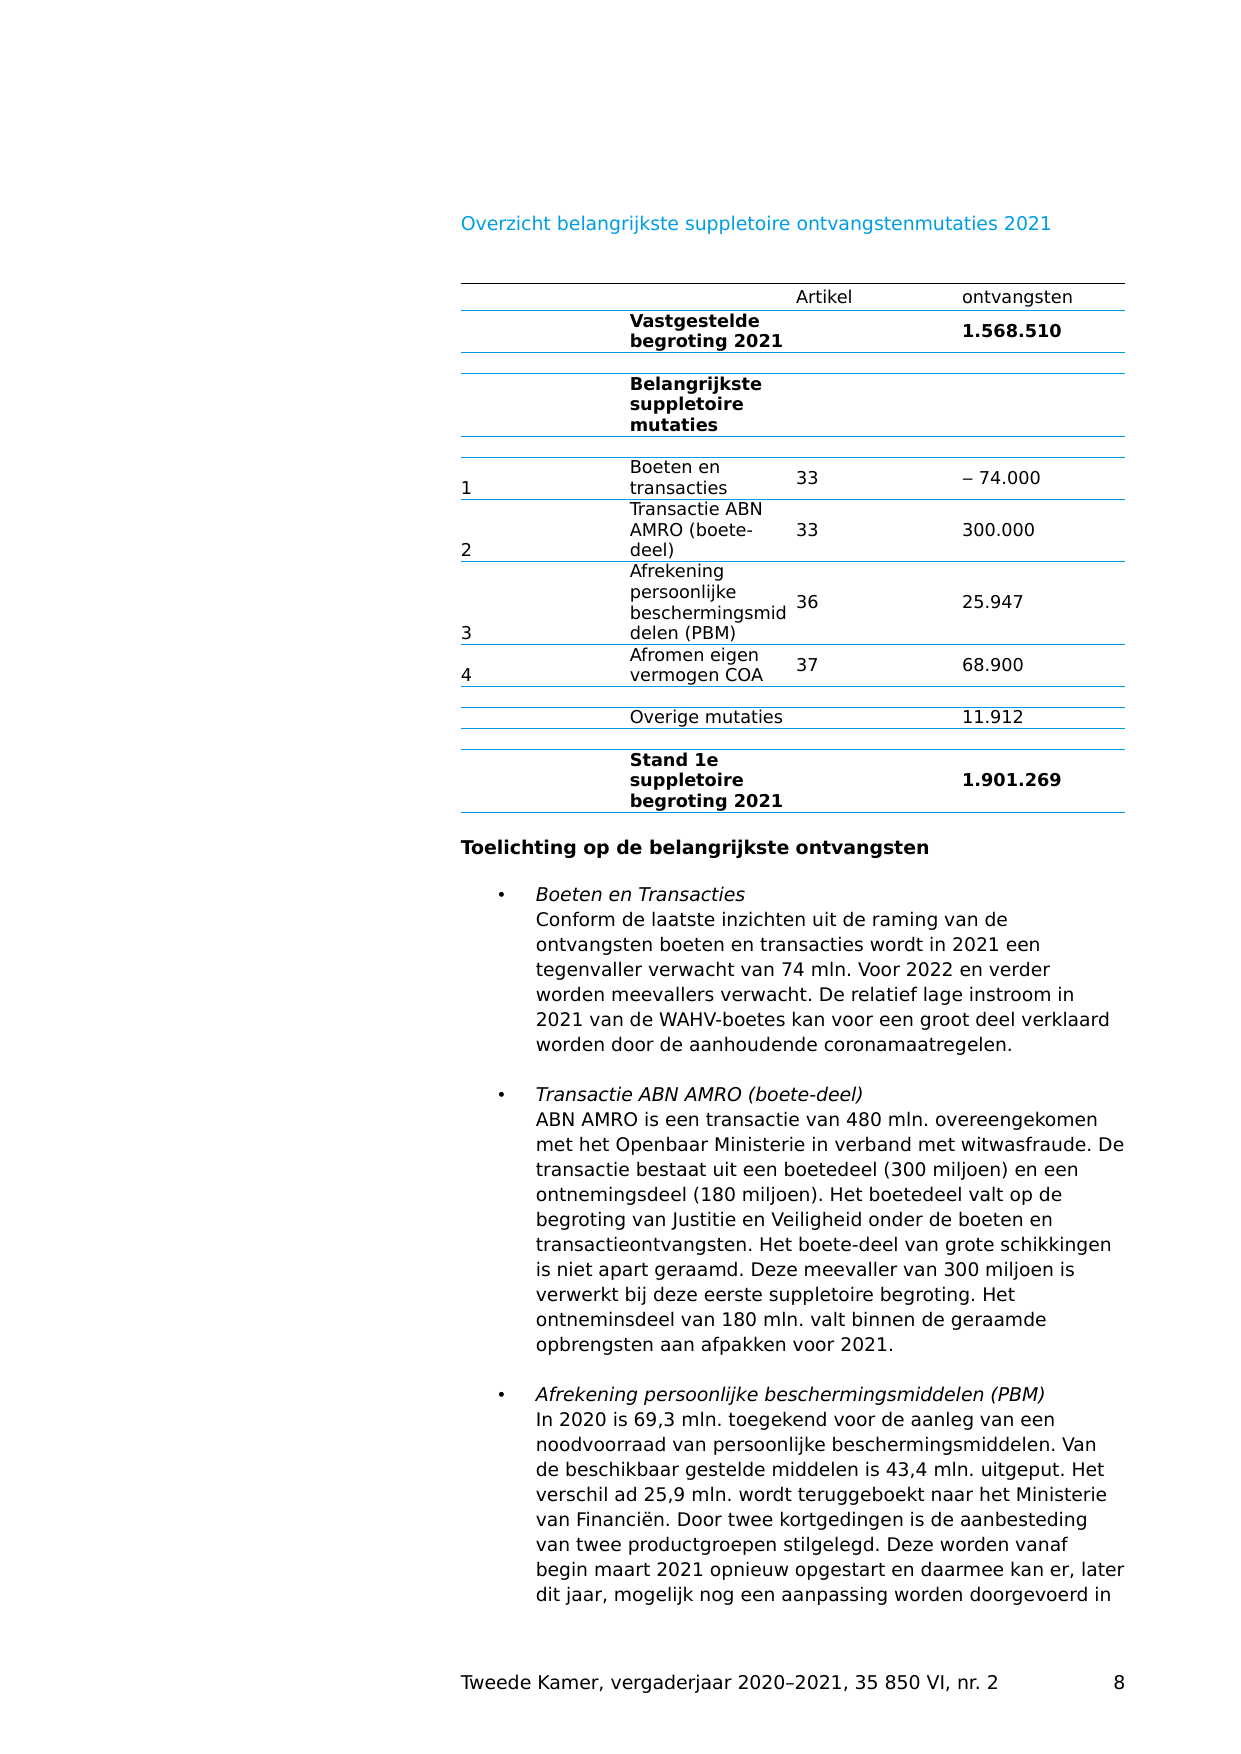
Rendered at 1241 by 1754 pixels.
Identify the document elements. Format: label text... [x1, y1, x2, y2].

table_cell 33 [793, 458, 959, 498]
table_cell [627, 687, 793, 707]
list ABN AMRO is een transactie van 480 mln. overeengekomen met het Openbaar Ministerie in verband met witwasfraude. De transactie bestaat uit een boetedeel (300 miljoen) en een ontnemingsdeel (180 miljoen). Het boetedeel valt op de begroting van Justitie en Veiligheid onder de boeten en transactieontvangsten. Het boete-deel van grote schikkingen is niet apart geraamd. Deze meevaller van 300 miljoen is verwerkt bij deze eerste suppletoire begroting. Het ontneminsdeel van 180 mln. valt binnen de geraamde opbrengsten aan afpakken voor 2021. [498, 1106, 1125, 1381]
table_cell 11.912 [959, 708, 1125, 728]
table_cell 300.000 [959, 500, 1125, 561]
table_cell [793, 311, 959, 352]
table_cell Belangrijkste suppletoire mutaties [627, 374, 793, 436]
table_cell [461, 729, 627, 749]
table_cell [959, 687, 1125, 707]
table_cell Transactie ABN AMRO (boete-deel) [627, 500, 793, 561]
list Boeten en Transacties Conform de laatste inzichten uit de raming van de ontvangsten boeten en transacties wordt in 2021 een tegenvaller verwacht van 74 mln. Voor 2022 en verder worden meevallers verwacht. De relatief lage instroom in 2021 van de WAHV-boetes kan voor een groot deel verklaard worden door de aanhoudende coronamaatregelen. [498, 881, 1125, 1081]
table_cell Afromen eigen vermogen COA [627, 645, 793, 686]
table_cell Boeten en transacties [627, 458, 793, 498]
table_cell [959, 729, 1125, 749]
table_cell [461, 284, 627, 310]
table_cell Artikel [793, 284, 959, 310]
table_cell 3 [461, 562, 627, 644]
table_cell 68.900 [959, 645, 1125, 686]
table_cell [461, 374, 627, 436]
table_cell [793, 708, 959, 728]
table_cell Stand 1e suppletoire begroting 2021 [627, 750, 793, 812]
table_cell [793, 729, 959, 749]
table_cell [461, 311, 627, 352]
table_cell Vastgestelde begroting 2021 [627, 311, 793, 352]
table_cell [627, 437, 793, 457]
table_cell 25.947 [959, 562, 1125, 644]
table_cell 33 [793, 500, 959, 561]
table_cell [959, 374, 1125, 436]
table_cell 36 [793, 562, 959, 644]
table_cell [461, 353, 627, 373]
table_cell [793, 437, 959, 457]
table_cell ontvangsten [959, 284, 1125, 310]
list Transactie ABN AMRO (boete-deel) [498, 1081, 1125, 1106]
table_cell 1 [461, 458, 627, 498]
table_header Tabel 3 (bedragen x € 1.000) [461, 258, 1125, 283]
table_cell [461, 750, 627, 812]
table_cell [461, 437, 627, 457]
table_cell [461, 708, 627, 728]
text Toelichting op de belangrijkste ontvangsten [461, 837, 1125, 881]
table_cell [627, 353, 793, 373]
table_cell ‒ 74.000 [959, 458, 1125, 498]
table_cell 4 [461, 645, 627, 686]
table_cell [793, 687, 959, 707]
table_cell [959, 353, 1125, 373]
table_cell 1.901.269 [959, 750, 1125, 812]
table_cell [793, 353, 959, 373]
list Afrekening persoonlijke beschermingsmiddelen (PBM) In 2020 is 69,3 mln. toegekend voor de aanleg van een noodvoorraad van persoonlijke beschermingsmiddelen. Van de beschikbaar gestelde middelen is 43,4 mln. uitgeput. Het verschil ad 25,9 mln. wordt teruggeboekt naar het Ministerie van Financiën. Door twee kortgedingen is de aanbesteding van twee productgroepen stilgelegd. Deze worden vanaf begin maart 2021 opnieuw opgestart en daarmee kan er, later dit jaar, mogelijk nog een aanpassing worden doorgevoerd in [498, 1381, 1125, 1606]
table_cell [627, 284, 793, 310]
table_cell [793, 374, 959, 436]
table_cell 2 [461, 500, 627, 561]
table_cell Overige mutaties [627, 708, 793, 728]
table_cell [627, 729, 793, 749]
table_cell Afrekening persoonlijke beschermingsmiddelen (PBM) [627, 562, 793, 644]
table_cell 37 [793, 645, 959, 686]
table_cell 1.568.510 [959, 311, 1125, 352]
table_cell [461, 687, 627, 707]
table_cell [959, 437, 1125, 457]
table_cell [793, 750, 959, 812]
title Overzicht belangrijkste suppletoire ontvangstenmutaties 2021 [461, 213, 1125, 235]
